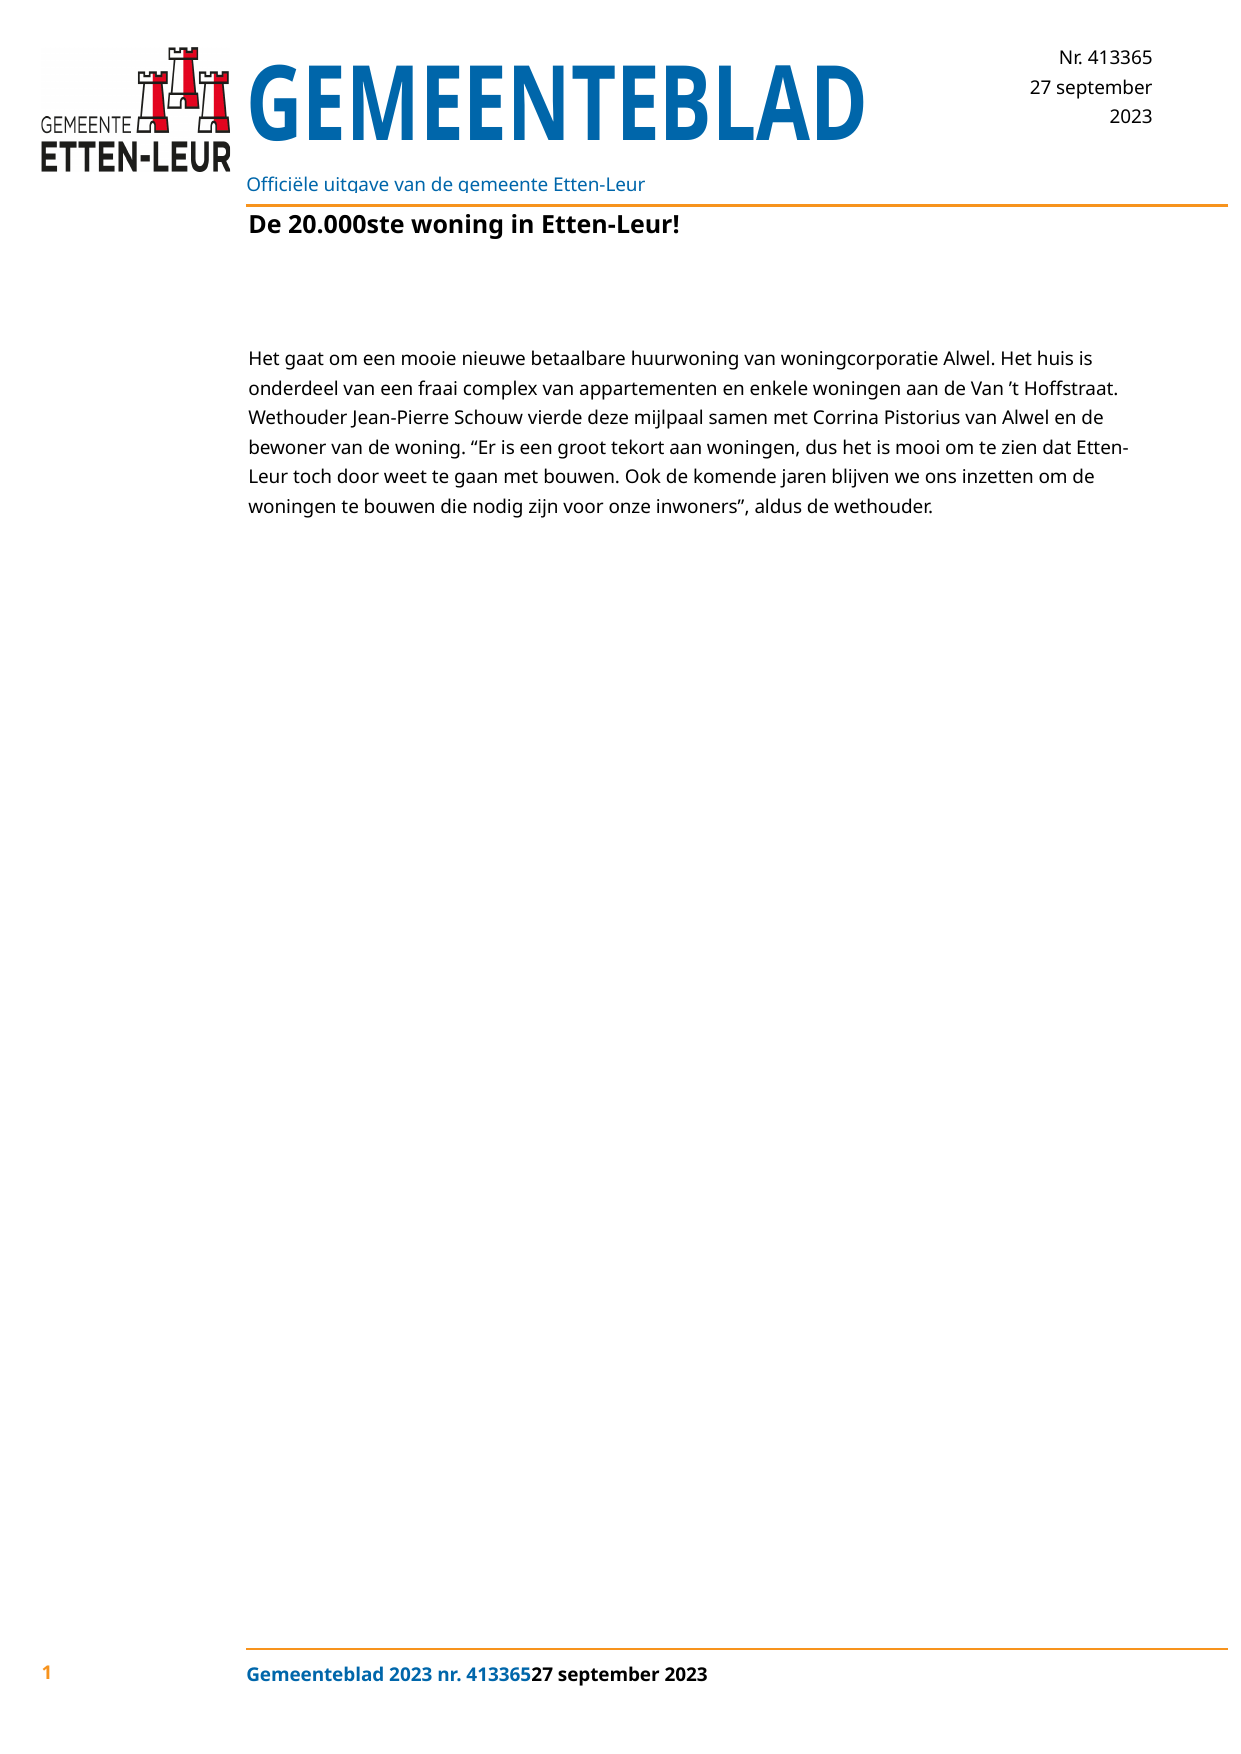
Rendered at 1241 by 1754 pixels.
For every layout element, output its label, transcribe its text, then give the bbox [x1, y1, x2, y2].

text Het gaat om een mooie nieuwe betaalbare huurwoning van woningcorporatie Alwel. Het huis is onderdeel van een fraai complex van appartementen en enkele woningen aan de Van ’t Hoffstraat. Wethouder Jean-Pierre Schouw vierde deze mijlpaal samen met Corrina Pistorius van Alwel en de bewoner van de woning. “Er is een groot tekort aan woningen, dus het is mooi om te zien dat Etten-Leur toch door weet te gaan met bouwen. Ook de komende jaren blijven we ons inzetten om de woningen te bouwen die nodig zijn voor onze inwoners”, aldus de wethouder. [248, 345, 1152, 519]
text De 20.000ste woning in Etten-Leur! [248, 207, 1152, 241]
picture [41, 47, 231, 172]
